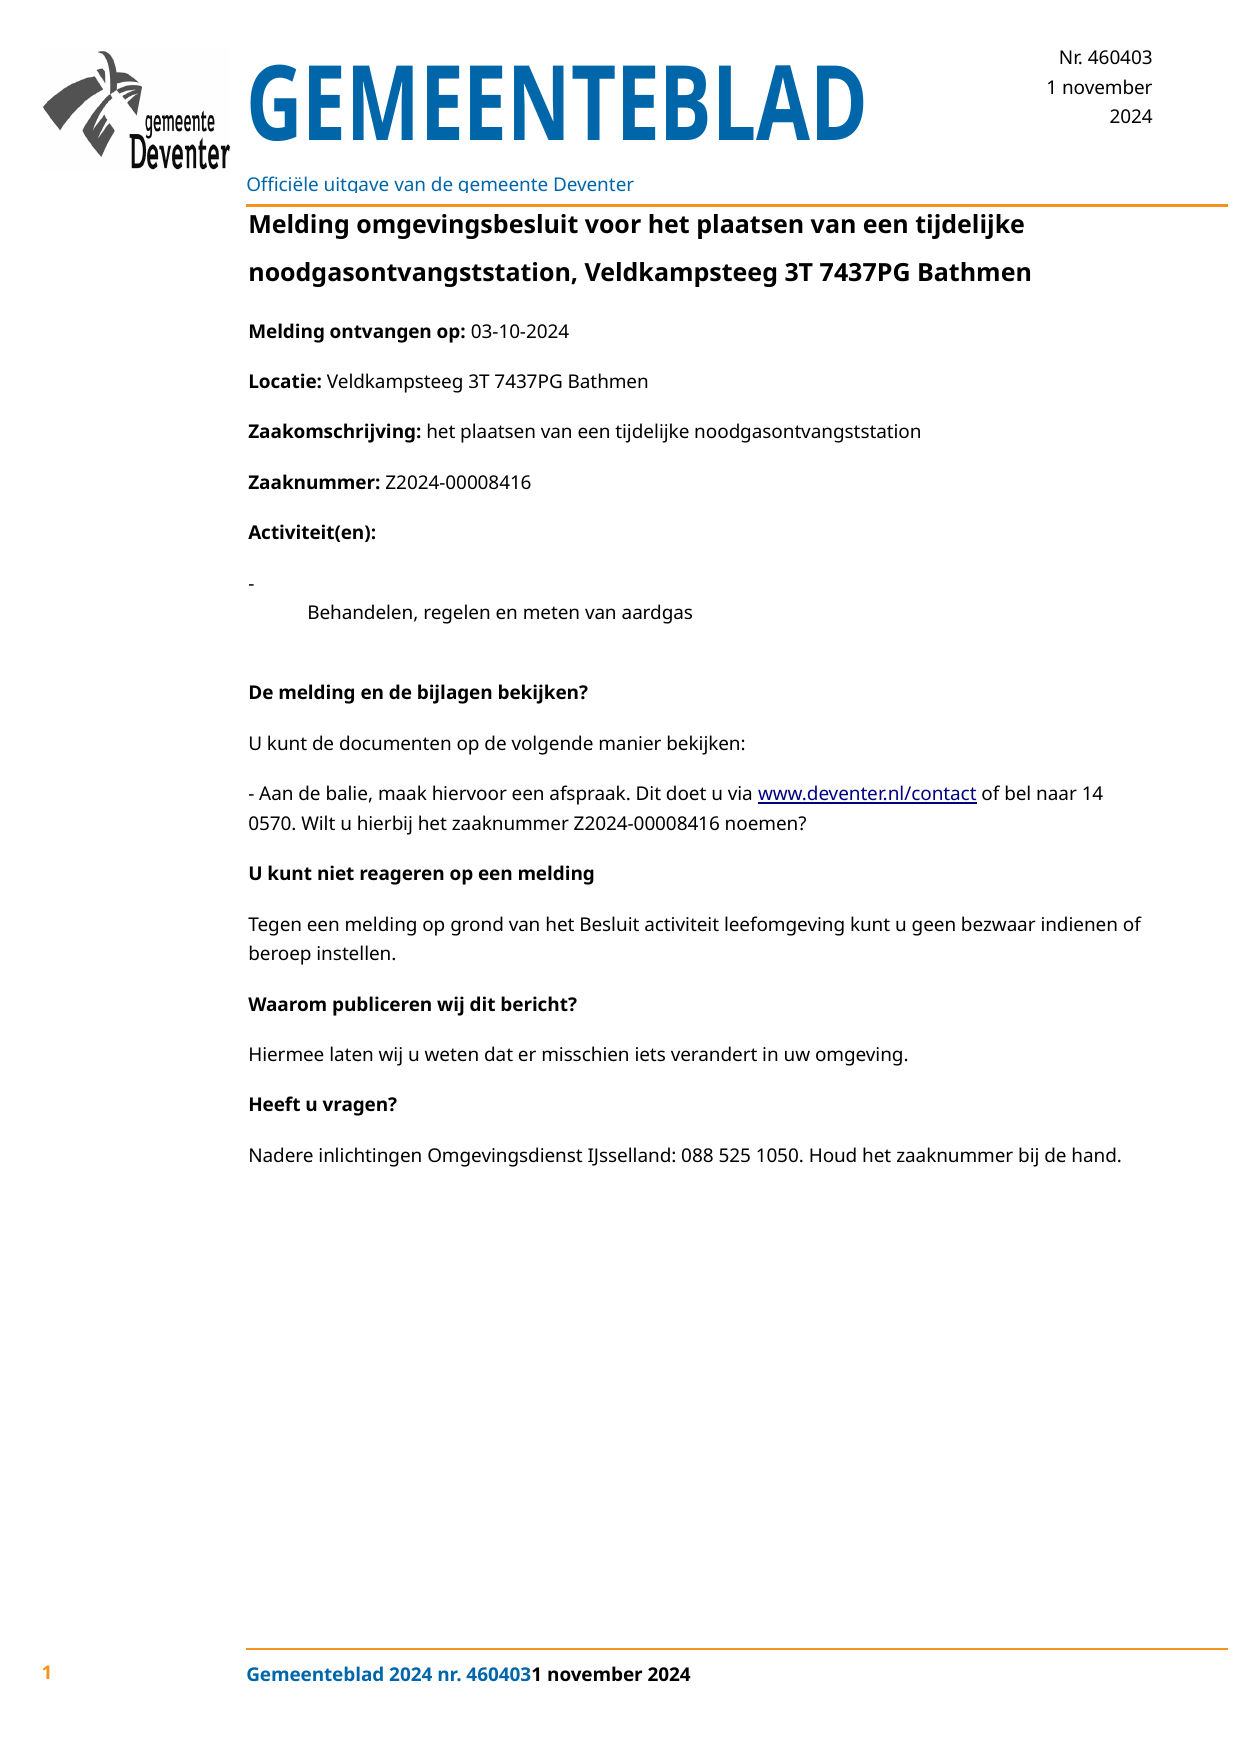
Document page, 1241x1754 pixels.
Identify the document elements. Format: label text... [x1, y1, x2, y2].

text Melding omgevingsbesluit voor het plaatsen van een tijdelijke noodgasontvangststation, Veldkampsteeg 3T 7437PG Bathmen [248, 207, 1152, 288]
text Locatie: Veldkampsteeg 3T 7437PG Bathmen [248, 368, 1152, 394]
text Waarom publiceren wij dit bericht? [248, 991, 1152, 1017]
text Zaaknummer: Z2024-00008416 [248, 469, 1152, 495]
text U kunt de documenten op de volgende manier bekijken: [248, 730, 1152, 756]
text De melding en de bijlagen bekijken? [248, 679, 1152, 705]
text - Aan de balie, maak hiervoor een afspraak. Dit doet u via www.deventer.nl/contact of bel naar 14 0570. Wilt u hierbij het zaaknummer Z2024-00008416 noemen? [248, 780, 1152, 836]
text Melding ontvangen op: 03-10-2024 [248, 318, 1152, 344]
text Nadere inlichtingen Omgevingsdienst IJsselland: 088 525 1050. Houd het zaaknummer bij de hand. [248, 1142, 1152, 1168]
text Zaakomschrijving: het plaatsen van een tijdelijke noodgasontvangststation [248, 419, 1152, 444]
text Hiermee laten wij u weten dat er misschien iets verandert in uw omgeving. [248, 1041, 1152, 1067]
picture [41, 47, 231, 172]
text U kunt niet reageren op een melding [248, 860, 1152, 886]
text Activiteit(en): [248, 519, 1152, 545]
list Behandelen, regelen en meten van aardgas [248, 599, 1152, 625]
text Tegen een melding op grond van het Besluit activiteit leefomgeving kunt u geen bezwaar indienen of beroep instellen. [248, 911, 1152, 966]
text Heeft u vragen? [248, 1092, 1152, 1117]
